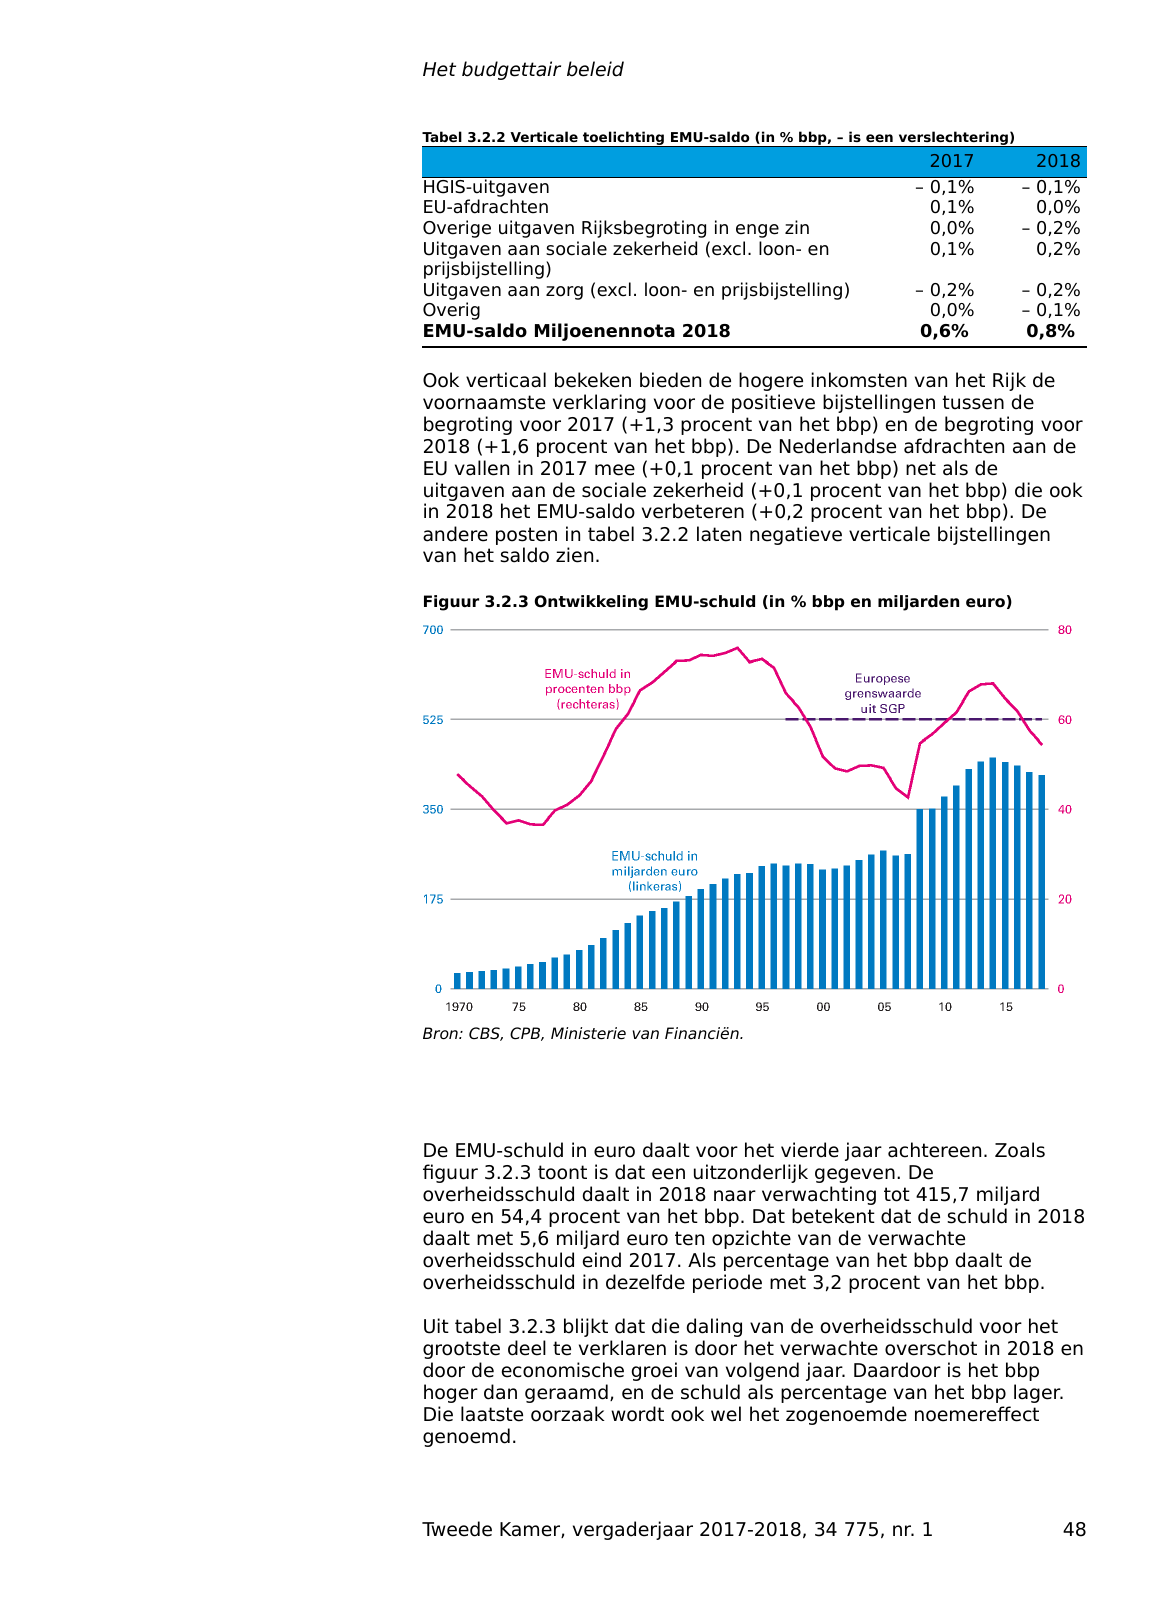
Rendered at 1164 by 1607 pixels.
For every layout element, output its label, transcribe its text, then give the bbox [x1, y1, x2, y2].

text De EMU-schuld in euro daalt voor het vierde jaar achtereen. Zoals figuur 3.2.3 toont is dat een uitzonderlijk gegeven. De overheidsschuld daalt in 2018 naar verwachting tot 415,7 miljard euro en 54,4 procent van het bbp. Dat betekent dat de schuld in 2018 daalt met 5,6 miljard euro ten opzichte van de verwachte overheidsschuld eind 2017. Als percentage van het bbp daalt de overheidsschuld in dezelfde periode met 3,2 procent van het bbp. [422, 1140, 1087, 1294]
table_cell [422, 147, 874, 177]
text Bron: CBS, CPB, Ministerie van Financiën. [422, 1025, 1072, 1043]
table_cell HGIS-uitgaven [422, 178, 874, 197]
table_cell 2018 [980, 147, 1087, 177]
text Ook verticaal bekeken bieden de hogere inkomsten van het Rijk de voornaamste verklaring voor de positieve bijstellingen tussen de begroting voor 2017 (+1,3 procent van het bbp) en de begroting voor 2018 (+1,6 procent van het bbp). De Nederlandse afdrachten aan de EU vallen in 2017 mee (+0,1 procent van het bbp) net als de uitgaven aan de sociale zekerheid (+0,1 procent van het bbp) die ook in 2018 het EMU-saldo verbeteren (+0,2 procent van het bbp). De andere posten in tabel 3.2.2 laten negatieve verticale bijstellingen van het saldo zien. [422, 369, 1087, 567]
table_cell Uitgaven aan zorg (excl. loon- en prijsbijstelling) [422, 280, 874, 300]
table_cell 0,6% [874, 321, 980, 346]
table_cell 0,1% [874, 239, 980, 280]
table_cell – 0,1% [980, 178, 1087, 197]
table_cell 0,0% [874, 300, 980, 321]
table_cell 0,8% [980, 321, 1087, 346]
table_cell 2017 [874, 147, 980, 177]
table_cell – 0,1% [980, 300, 1087, 321]
table_cell – 0,2% [980, 280, 1087, 300]
table_cell Overige uitgaven Rijksbegroting in enge zin [422, 218, 874, 238]
table_cell – 0,2% [874, 280, 980, 300]
table_cell 0,1% [874, 197, 980, 218]
table_cell 0,0% [874, 218, 980, 238]
text Figuur 3.2.3 Ontwikkeling EMU-schuld (in % bbp en miljarden euro) [422, 593, 1072, 612]
table_cell EU-afdrachten [422, 197, 874, 218]
table_cell Uitgaven aan sociale zekerheid (excl. loon- en prijsbijstelling) [422, 239, 874, 280]
table_header Tabel 3.2.2 Verticale toelichting EMU-saldo (in % bbp, – is een verslechtering) [422, 130, 1087, 146]
table_cell Overig [422, 300, 874, 321]
table_cell EMU-saldo Miljoenennota 2018 [422, 321, 874, 346]
table_cell 0,2% [980, 239, 1087, 280]
table_cell – 0,2% [980, 218, 1087, 238]
text Uit tabel 3.2.3 blijkt dat die daling van de overheidsschuld voor het grootste deel te verklaren is door het verwachte overschot in 2018 en door de economische groei van volgend jaar. Daardoor is het bbp hoger dan geraamd, en de schuld als percentage van het bbp lager. Die laatste oorzaak wordt ook wel het zogenoemde noemereffect genoemd. [422, 1316, 1087, 1448]
picture [422, 623, 1072, 1014]
table_cell 0,0% [980, 197, 1087, 218]
table_cell – 0,1% [874, 178, 980, 197]
